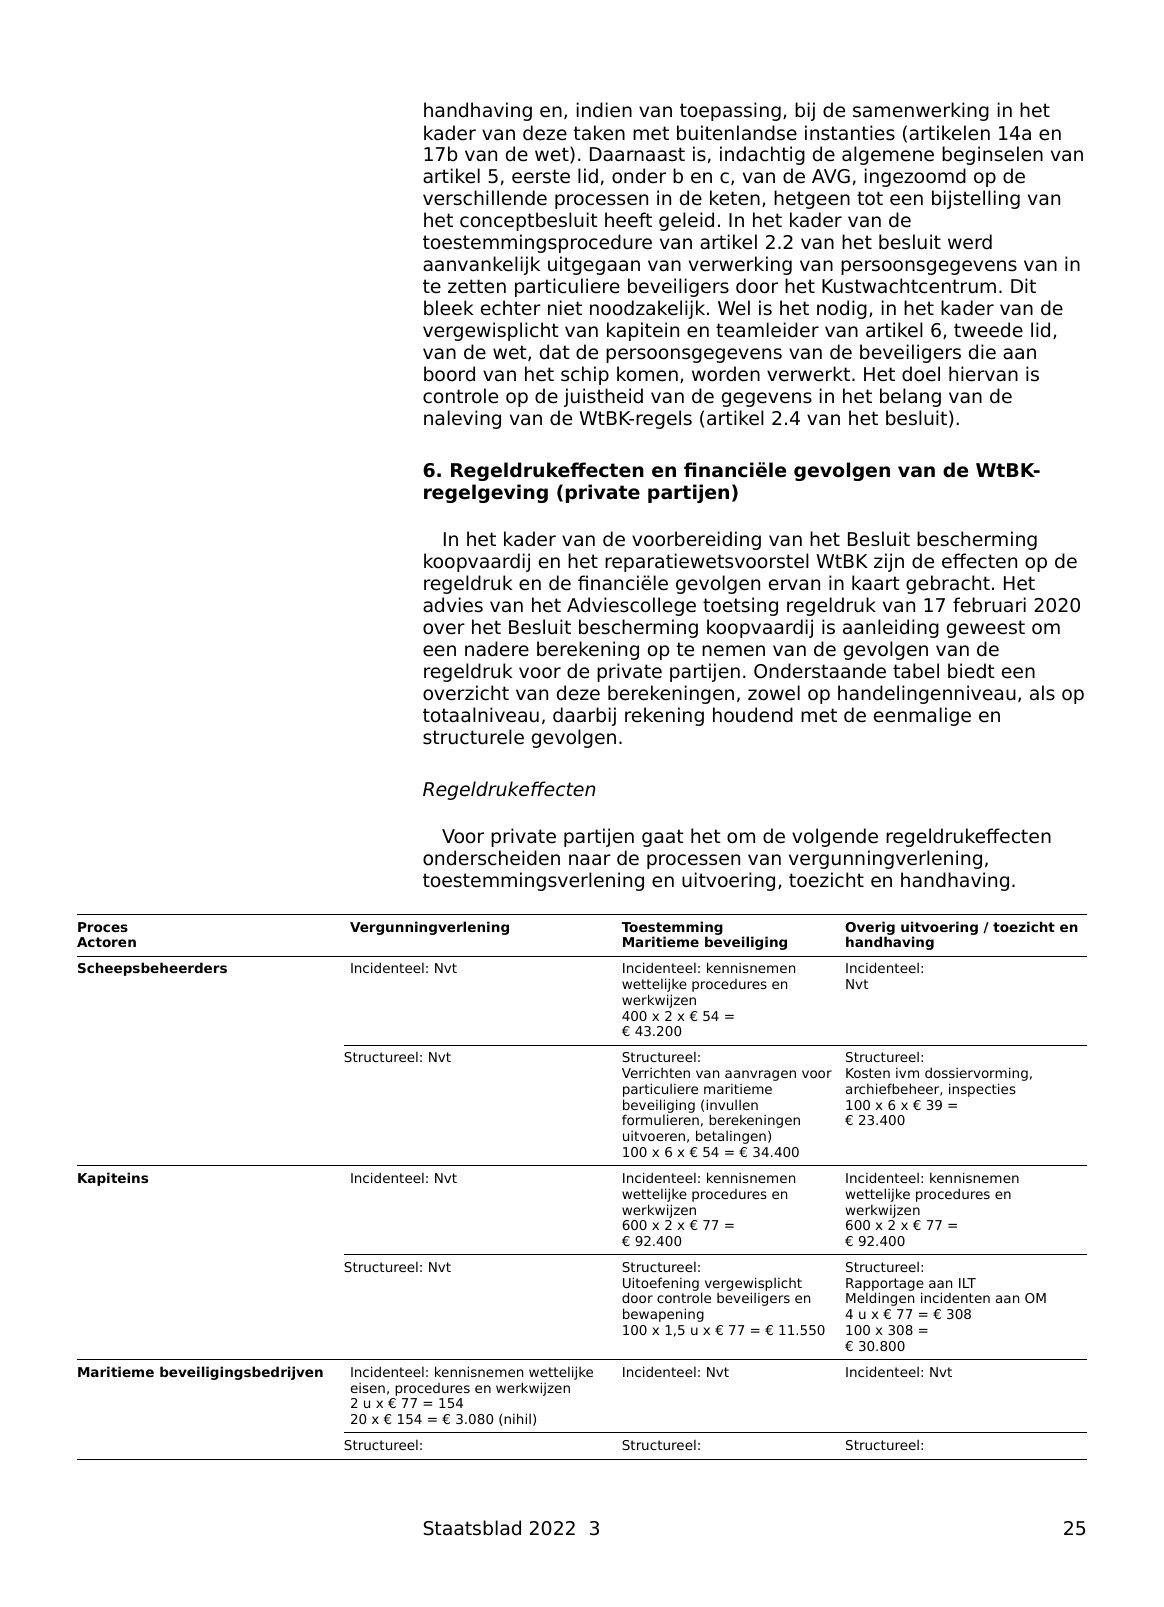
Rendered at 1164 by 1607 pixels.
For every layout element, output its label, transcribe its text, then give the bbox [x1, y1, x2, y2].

subtitle Regeldrukeffecten [422, 779, 1087, 801]
table_cell Structureel: Nvt [344, 1046, 616, 1165]
table_header Proces Actoren [77, 915, 344, 956]
table_cell Structureel: [344, 1433, 616, 1458]
table_header Toestemming Maritieme beveiliging [616, 915, 839, 956]
table_cell Incidenteel: kennisnemen wettelijke eisen, procedures en werkwijzen 2 u x € 77 = 154 20 x € 154 = € 3.080 (nihil) [344, 1360, 616, 1432]
table_cell Incidenteel: kennisnemen wettelijke procedures en werkwijzen 600 x 2 x € 77 = € 92.400 [616, 1166, 839, 1254]
table_cell Incidenteel: kennisnemen wettelijke procedures en werkwijzen 600 x 2 x € 77 = € 92.400 [839, 1166, 1087, 1254]
table_header Vergunningverlening [344, 915, 616, 956]
table_header Overig uitvoering / toezicht en handhaving [839, 915, 1087, 956]
table_cell Structureel: [616, 1433, 839, 1458]
subtitle 6. Regeldrukeffecten en financiële gevolgen van de WtBK-regelgeving (private partijen) [422, 460, 1087, 504]
table_cell Incidenteel: kennisnemen wettelijke procedures en werkwijzen 400 x 2 x € 54 = € 43.200 [616, 957, 839, 1044]
table_cell Structureel: [839, 1433, 1087, 1458]
table_cell Incidenteel: Nvt [344, 957, 616, 1044]
table_cell Structureel: Kosten ivm dossiervorming, archiefbeheer, inspecties 100 x 6 x € 39 = € 23.400 [839, 1046, 1087, 1165]
table_cell Structureel: Nvt [344, 1255, 616, 1359]
table_cell Scheepsbeheerders [77, 957, 344, 1165]
table_cell Incidenteel: Nvt [616, 1360, 839, 1432]
text Voor private partijen gaat het om de volgende regeldrukeffecten onderscheiden naar de processen van vergunningverlening, toestemmingsverlening en uitvoering, toezicht en handhaving. [422, 826, 1087, 892]
table_cell Structureel: Verrichten van aanvragen voor particuliere maritieme beveiliging (invullen formulieren, berekeningen uitvoeren, betalingen) 100 x 6 x € 54 = € 34.400 [616, 1046, 839, 1165]
table_cell Incidenteel: Nvt [839, 957, 1087, 1044]
text In het kader van de voorbereiding van het Besluit bescherming koopvaardij en het reparatiewetsvoorstel WtBK zijn de effecten op de regeldruk en de financiële gevolgen ervan in kaart gebracht. Het advies van het Adviescollege toetsing regeldruk van 17 februari 2020 over het Besluit bescherming koopvaardij is aanleiding geweest om een nadere berekening op te nemen van de gevolgen van de regeldruk voor de private partijen. Onderstaande tabel biedt een overzicht van deze berekeningen, zowel op handelingenniveau, als op totaalniveau, daarbij rekening houdend met de eenmalige en structurele gevolgen. [422, 529, 1087, 749]
table_cell Maritieme beveiligingsbedrijven [77, 1360, 344, 1458]
table_cell Incidenteel: Nvt [344, 1166, 616, 1254]
table_cell Structureel: Rapportage aan ILT Meldingen incidenten aan OM 4 u x € 77 = € 308 100 x 308 = € 30.800 [839, 1255, 1087, 1359]
table_cell Incidenteel: Nvt [839, 1360, 1087, 1432]
table_cell Kapiteins [77, 1166, 344, 1359]
text handhaving en, indien van toepassing, bij de samenwerking in het kader van deze taken met buitenlandse instanties (artikelen 14a en 17b van de wet). Daarnaast is, indachtig de algemene beginselen van artikel 5, eerste lid, onder b en c, van de AVG, ingezoomd op de verschillende processen in de keten, hetgeen tot een bijstelling van het conceptbesluit heeft geleid. In het kader van de toestemmingsprocedure van artikel 2.2 van het besluit werd aanvankelijk uitgegaan van verwerking van persoonsgegevens van in te zetten particuliere beveiligers door het Kustwachtcentrum. Dit bleek echter niet noodzakelijk. Wel is het nodig, in het kader van de vergewisplicht van kapitein en teamleider van artikel 6, tweede lid, van de wet, dat de persoonsgegevens van de beveiligers die aan boord van het schip komen, worden verwerkt. Het doel hiervan is controle op de juistheid van de gegevens in het belang van de naleving van de WtBK-regels (artikel 2.4 van het besluit). [422, 100, 1087, 430]
table_cell Structureel: Uitoefening vergewisplicht door controle beveiligers en bewapening 100 x 1,5 u x € 77 = € 11.550 [616, 1255, 839, 1359]
